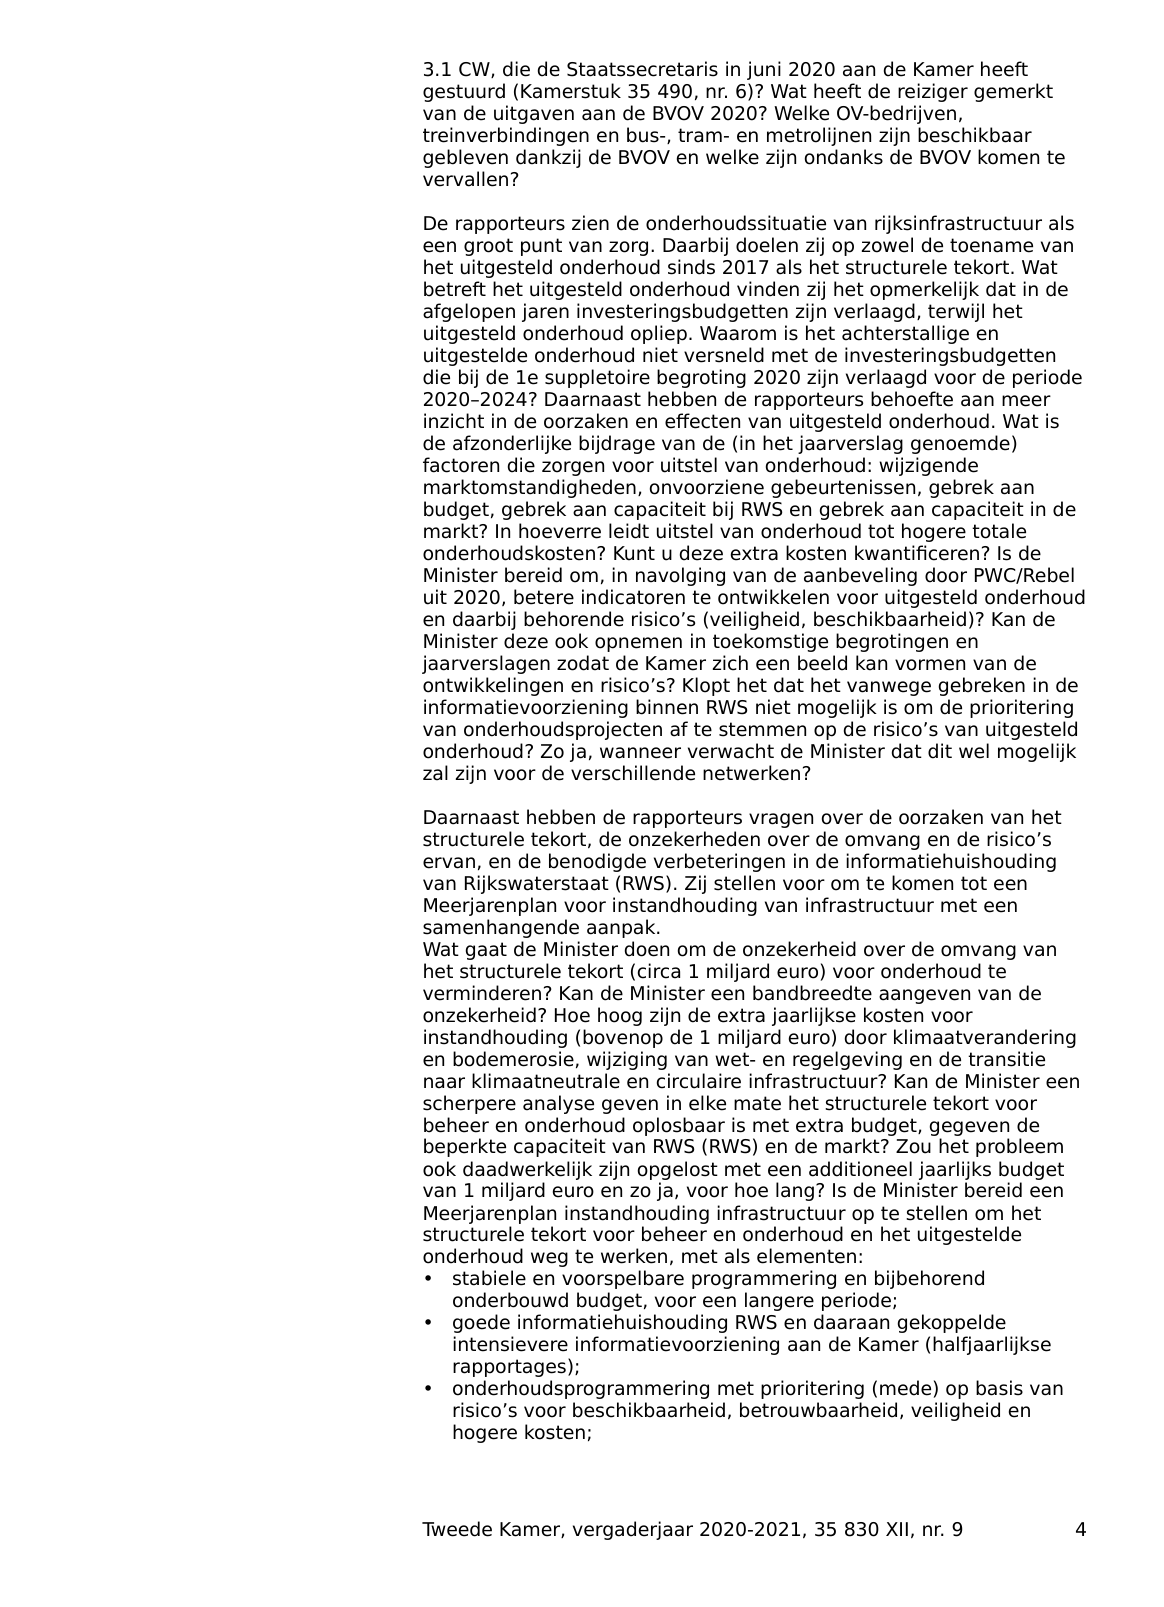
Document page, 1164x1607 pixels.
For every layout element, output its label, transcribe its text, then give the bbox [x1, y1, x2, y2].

text De rapporteurs zien de onderhoudssituatie van rijksinfrastructuur als een groot punt van zorg. Daarbij doelen zij op zowel de toename van het uitgesteld onderhoud sinds 2017 als het structurele tekort. Wat betreft het uitgesteld onderhoud vinden zij het opmerkelijk dat in de afgelopen jaren investeringsbudgetten zijn verlaagd, terwijl het uitgesteld onderhoud opliep. Waarom is het achterstallige en uitgestelde onderhoud niet versneld met de investeringsbudgetten die bij de 1e suppletoire begroting 2020 zijn verlaagd voor de periode 2020–2024? Daarnaast hebben de rapporteurs behoefte aan meer inzicht in de oorzaken en effecten van uitgesteld onderhoud. Wat is de afzonderlijke bijdrage van de (in het jaarverslag genoemde) factoren die zorgen voor uitstel van onderhoud: wijzigende marktomstandigheden, onvoorziene gebeurtenissen, gebrek aan budget, gebrek aan capaciteit bij RWS en gebrek aan capaciteit in de markt? In hoeverre leidt uitstel van onderhoud tot hogere totale onderhoudskosten? Kunt u deze extra kosten kwantificeren? Is de Minister bereid om, in navolging van de aanbeveling door PWC/Rebel uit 2020, betere indicatoren te ontwikkelen voor uitgesteld onderhoud en daarbij behorende risico’s (veiligheid, beschikbaarheid)? Kan de Minister deze ook opnemen in toekomstige begrotingen en jaarverslagen zodat de Kamer zich een beeld kan vormen van de ontwikkelingen en risico’s? Klopt het dat het vanwege gebreken in de informatievoorziening binnen RWS niet mogelijk is om de prioritering van onderhoudsprojecten af te stemmen op de risico’s van uitgesteld onderhoud? Zo ja, wanneer verwacht de Minister dat dit wel mogelijk zal zijn voor de verschillende netwerken? [422, 213, 1087, 784]
text • onderhoudsprogrammering met prioritering (mede) op basis van risico’s voor beschikbaarheid, betrouwbaarheid, veiligheid en hogere kosten; [422, 1378, 1087, 1444]
text • goede informatiehuishouding RWS en daaraan gekoppelde intensievere informatievoorziening aan de Kamer (halfjaarlijkse rapportages); [422, 1312, 1087, 1378]
text • stabiele en voorspelbare programmering en bijbehorend onderbouwd budget, voor een langere periode; [422, 1268, 1087, 1312]
text 3.1 CW, die de Staatssecretaris in juni 2020 aan de Kamer heeft gestuurd (Kamerstuk 35 490, nr. 6)? Wat heeft de reiziger gemerkt van de uitgaven aan de BVOV 2020? Welke OV-bedrijven, treinverbindingen en bus-, tram- en metrolijnen zijn beschikbaar gebleven dankzij de BVOV en welke zijn ondanks de BVOV komen te vervallen? [422, 59, 1087, 191]
text Wat gaat de Minister doen om de onzekerheid over de omvang van het structurele tekort (circa 1 miljard euro) voor onderhoud te verminderen? Kan de Minister een bandbreedte aangeven van de onzekerheid? Hoe hoog zijn de extra jaarlijkse kosten voor instandhouding (bovenop de 1 miljard euro) door klimaatverandering en bodemerosie, wijziging van wet- en regelgeving en de transitie naar klimaatneutrale en circulaire infrastructuur? Kan de Minister een scherpere analyse geven in elke mate het structurele tekort voor beheer en onderhoud oplosbaar is met extra budget, gegeven de beperkte capaciteit van RWS (RWS) en de markt? Zou het probleem ook daadwerkelijk zijn opgelost met een additioneel jaarlijks budget van 1 miljard euro en zo ja, voor hoe lang? Is de Minister bereid een Meerjarenplan instandhouding infrastructuur op te stellen om het structurele tekort voor beheer en onderhoud en het uitgestelde onderhoud weg te werken, met als elementen: [422, 939, 1087, 1268]
text Daarnaast hebben de rapporteurs vragen over de oorzaken van het structurele tekort, de onzekerheden over de omvang en de risico’s ervan, en de benodigde verbeteringen in de informatiehuishouding van Rijkswaterstaat (RWS). Zij stellen voor om te komen tot een Meerjarenplan voor instandhouding van infrastructuur met een samenhangende aanpak. [422, 807, 1087, 939]
